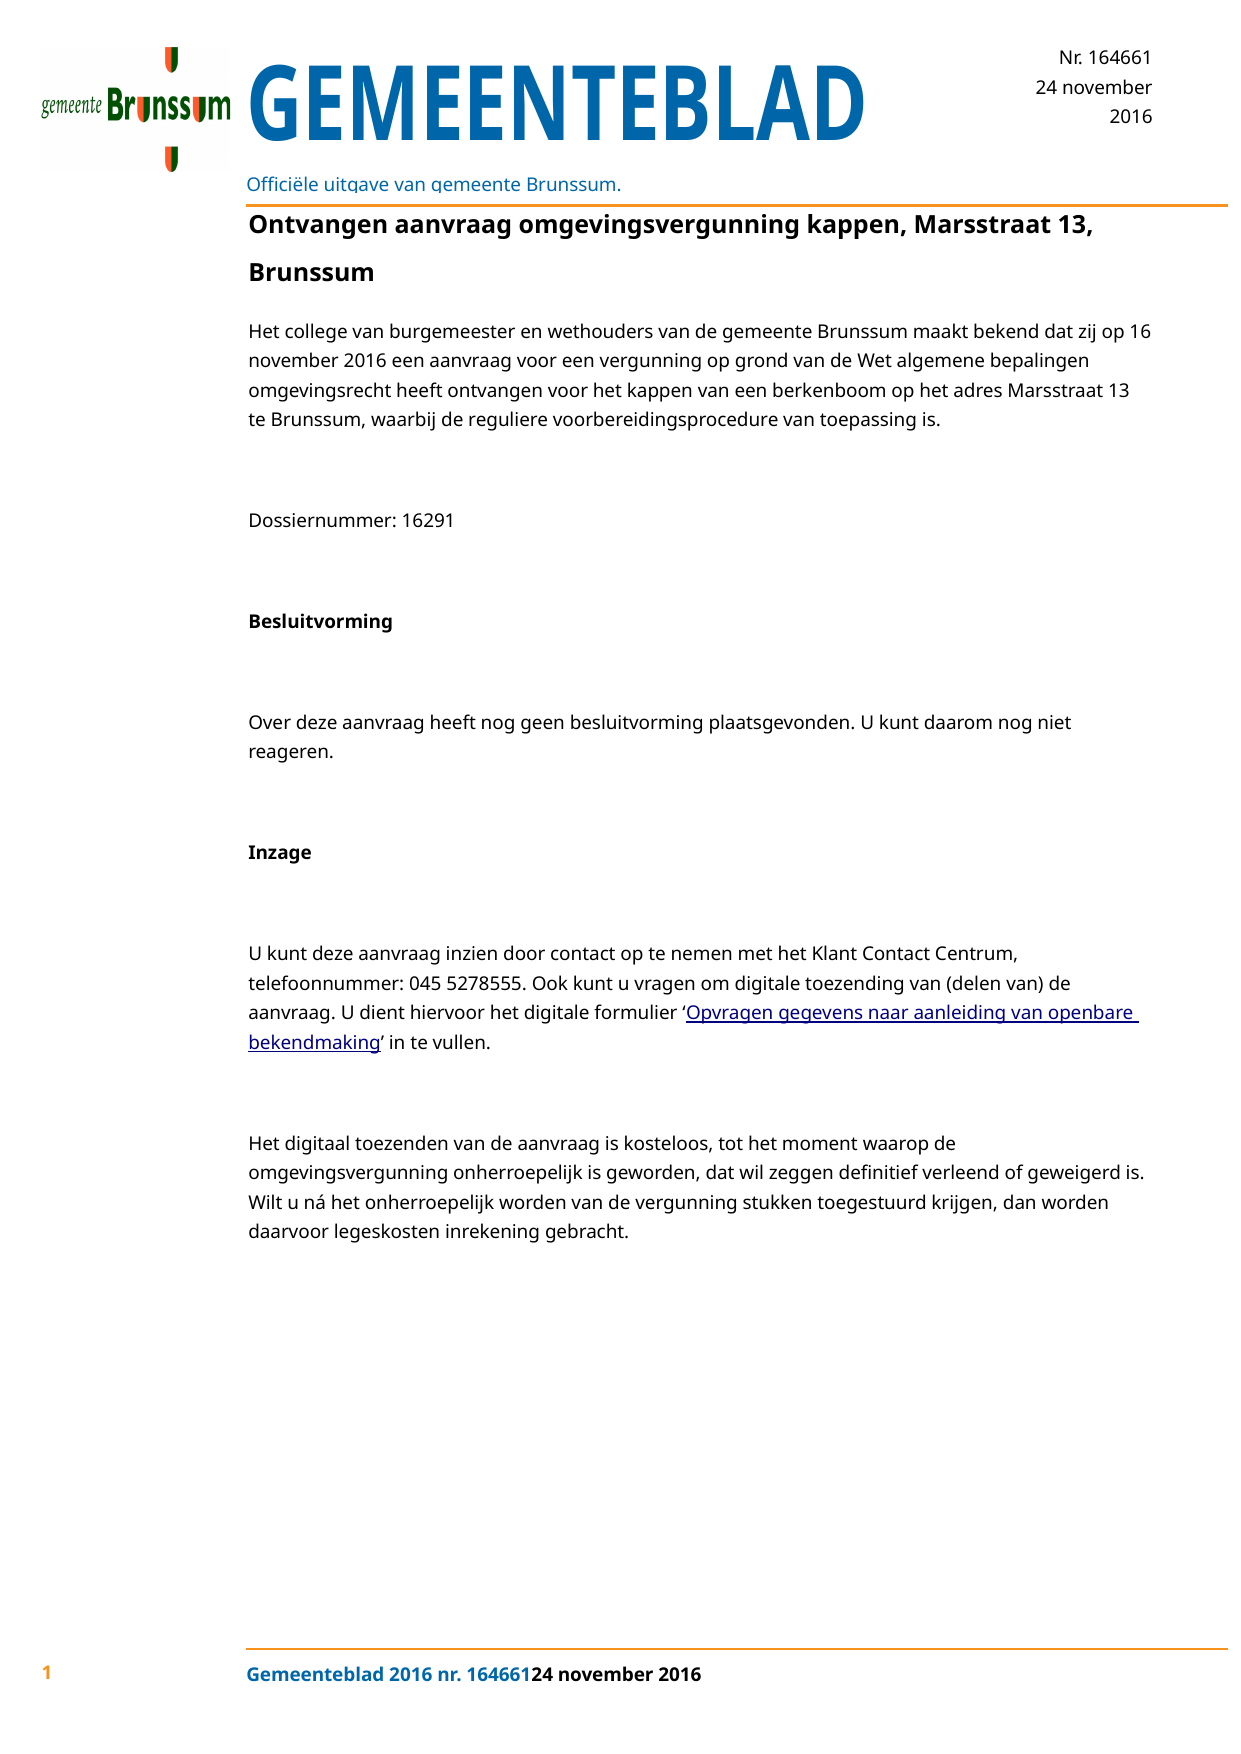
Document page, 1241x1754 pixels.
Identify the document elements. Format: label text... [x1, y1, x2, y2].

text Het college van burgemeester en wethouders van de gemeente Brunssum maakt bekend dat zij op 16 november 2016 een aanvraag voor een vergunning op grond van de Wet algemene bepalingen omgevingsrecht heeft ontvangen voor het kappen van een berkenboom op het adres Marsstraat 13 te Brunssum, waarbij de reguliere voorbereidingsprocedure van toepassing is. [248, 318, 1152, 432]
text U kunt deze aanvraag inzien door contact op te nemen met het Klant Contact Centrum, telefoonnummer: 045 5278555. Ook kunt u vragen om digitale toezending van (delen van) de aanvraag. U dient hiervoor het digitale formulier ‘Opvragen gegevens naar aanleiding van openbare bekendmaking’ in te vullen. [248, 940, 1152, 1055]
text Ontvangen aanvraag omgevingsvergunning kappen, Marsstraat 13, Brunssum [248, 207, 1152, 288]
text Over deze aanvraag heeft nog geen besluitvorming plaatsgevonden. U kunt daarom nog niet reageren. [248, 709, 1152, 764]
text Besluitvorming [248, 608, 1152, 634]
text Het digitaal toezenden van de aanvraag is kosteloos, tot het moment waarop de omgevingsvergunning onherroepelijk is geworden, dat wil zeggen definitief verleend of geweigerd is. Wilt u ná het onherroepelijk worden van de vergunning stukken toegestuurd krijgen, dan worden daarvoor legeskosten inrekening gebracht. [248, 1130, 1152, 1244]
picture [41, 47, 231, 172]
text Dossiernummer: 16291 [248, 507, 1152, 533]
text Inzage [248, 839, 1152, 865]
